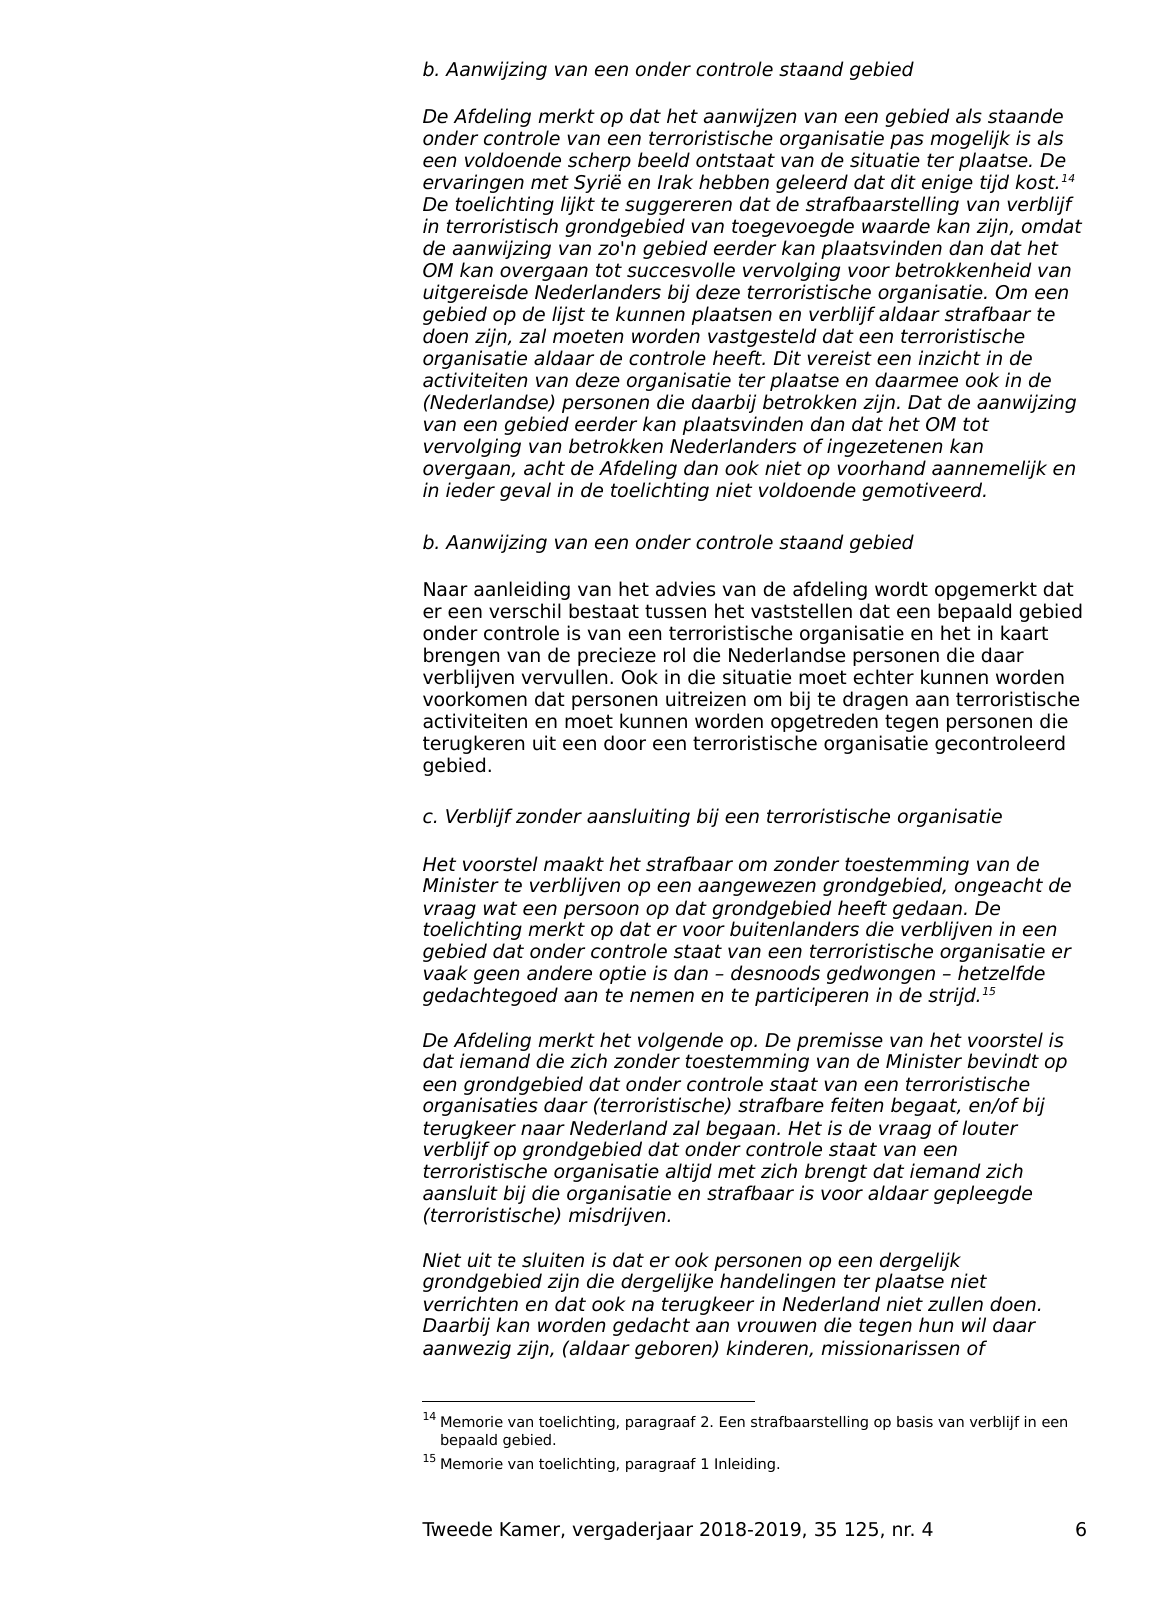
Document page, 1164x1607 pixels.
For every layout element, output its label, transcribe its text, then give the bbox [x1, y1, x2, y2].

text Niet uit te sluiten is dat er ook personen op een dergelijk grondgebied zijn die dergelijke handelingen ter plaatse niet verrichten en dat ook na terugkeer in Nederland niet zullen doen. Daarbij kan worden gedacht aan vrouwen die tegen hun wil daar aanwezig zijn, (aldaar geboren) kinderen, missionarissen of [422, 1249, 1087, 1359]
text Memorie van toelichting, paragraaf 1 Inleiding. [422, 1452, 1087, 1474]
text Naar aanleiding van het advies van de afdeling wordt opgemerkt dat er een verschil bestaat tussen het vaststellen dat een bepaald gebied onder controle is van een terroristische organisatie en het in kaart brengen van de precieze rol die Nederlandse personen die daar verblijven vervullen. Ook in die situatie moet echter kunnen worden voorkomen dat personen uitreizen om bij te dragen aan terroristische activiteiten en moet kunnen worden opgetreden tegen personen die terugkeren uit een door een terroristische organisatie gecontroleerd gebied. [422, 579, 1087, 776]
subtitle b. Aanwijzing van een onder controle staand gebied [422, 532, 1087, 554]
text Het voorstel maakt het strafbaar om zonder toestemming van de Minister te verblijven op een aangewezen grondgebied, ongeacht de vraag wat een persoon op dat grondgebied heeft gedaan. De toelichting merkt op dat er voor buitenlanders die verblijven in een gebied dat onder controle staat van een terroristische organisatie er vaak geen andere optie is dan – desnoods gedwongen – hetzelfde gedachtegoed aan te nemen en te participeren in de strijd. [422, 853, 1087, 1007]
subtitle c. Verblijf zonder aansluiting bij een terroristische organisatie [422, 806, 1087, 828]
text Memorie van toelichting, paragraaf 2. Een strafbaarstelling op basis van verblijf in een bepaald gebied. [422, 1410, 1087, 1449]
text De Afdeling merkt het volgende op. De premisse van het voorstel is dat iemand die zich zonder toestemming van de Minister bevindt op een grondgebied dat onder controle staat van een terroristische organisaties daar (terroristische) strafbare feiten begaat, en/of bij terugkeer naar Nederland zal begaan. Het is de vraag of louter verblijf op grondgebied dat onder controle staat van een terroristische organisatie altijd met zich brengt dat iemand zich aansluit bij die organisatie en strafbaar is voor aldaar gepleegde (terroristische) misdrijven. [422, 1029, 1087, 1227]
text De Afdeling merkt op dat het aanwijzen van een gebied als staande onder controle van een terroristische organisatie pas mogelijk is als een voldoende scherp beeld ontstaat van de situatie ter plaatse. De ervaringen met Syrië en Irak hebben geleerd dat dit enige tijd kost. De toelichting lijkt te suggereren dat de strafbaarstelling van verblijf in terroristisch grondgebied van toegevoegde waarde kan zijn, omdat de aanwijzing van zo'n gebied eerder kan plaatsvinden dan dat het OM kan overgaan tot succesvolle vervolging voor betrokkenheid van uitgereisde Nederlanders bij deze terroristische organisatie. Om een gebied op de lijst te kunnen plaatsen en verblijf aldaar strafbaar te doen zijn, zal moeten worden vastgesteld dat een terroristische organisatie aldaar de controle heeft. Dit vereist een inzicht in de activiteiten van deze organisatie ter plaatse en daarmee ook in de (Nederlandse) personen die daarbij betrokken zijn. Dat de aanwijzing van een gebied eerder kan plaatsvinden dan dat het OM tot vervolging van betrokken Nederlanders of ingezetenen kan overgaan, acht de Afdeling dan ook niet op voorhand aannemelijk en in ieder geval in de toelichting niet voldoende gemotiveerd. [422, 106, 1087, 502]
subtitle b. Aanwijzing van een onder controle staand gebied [422, 59, 1087, 81]
